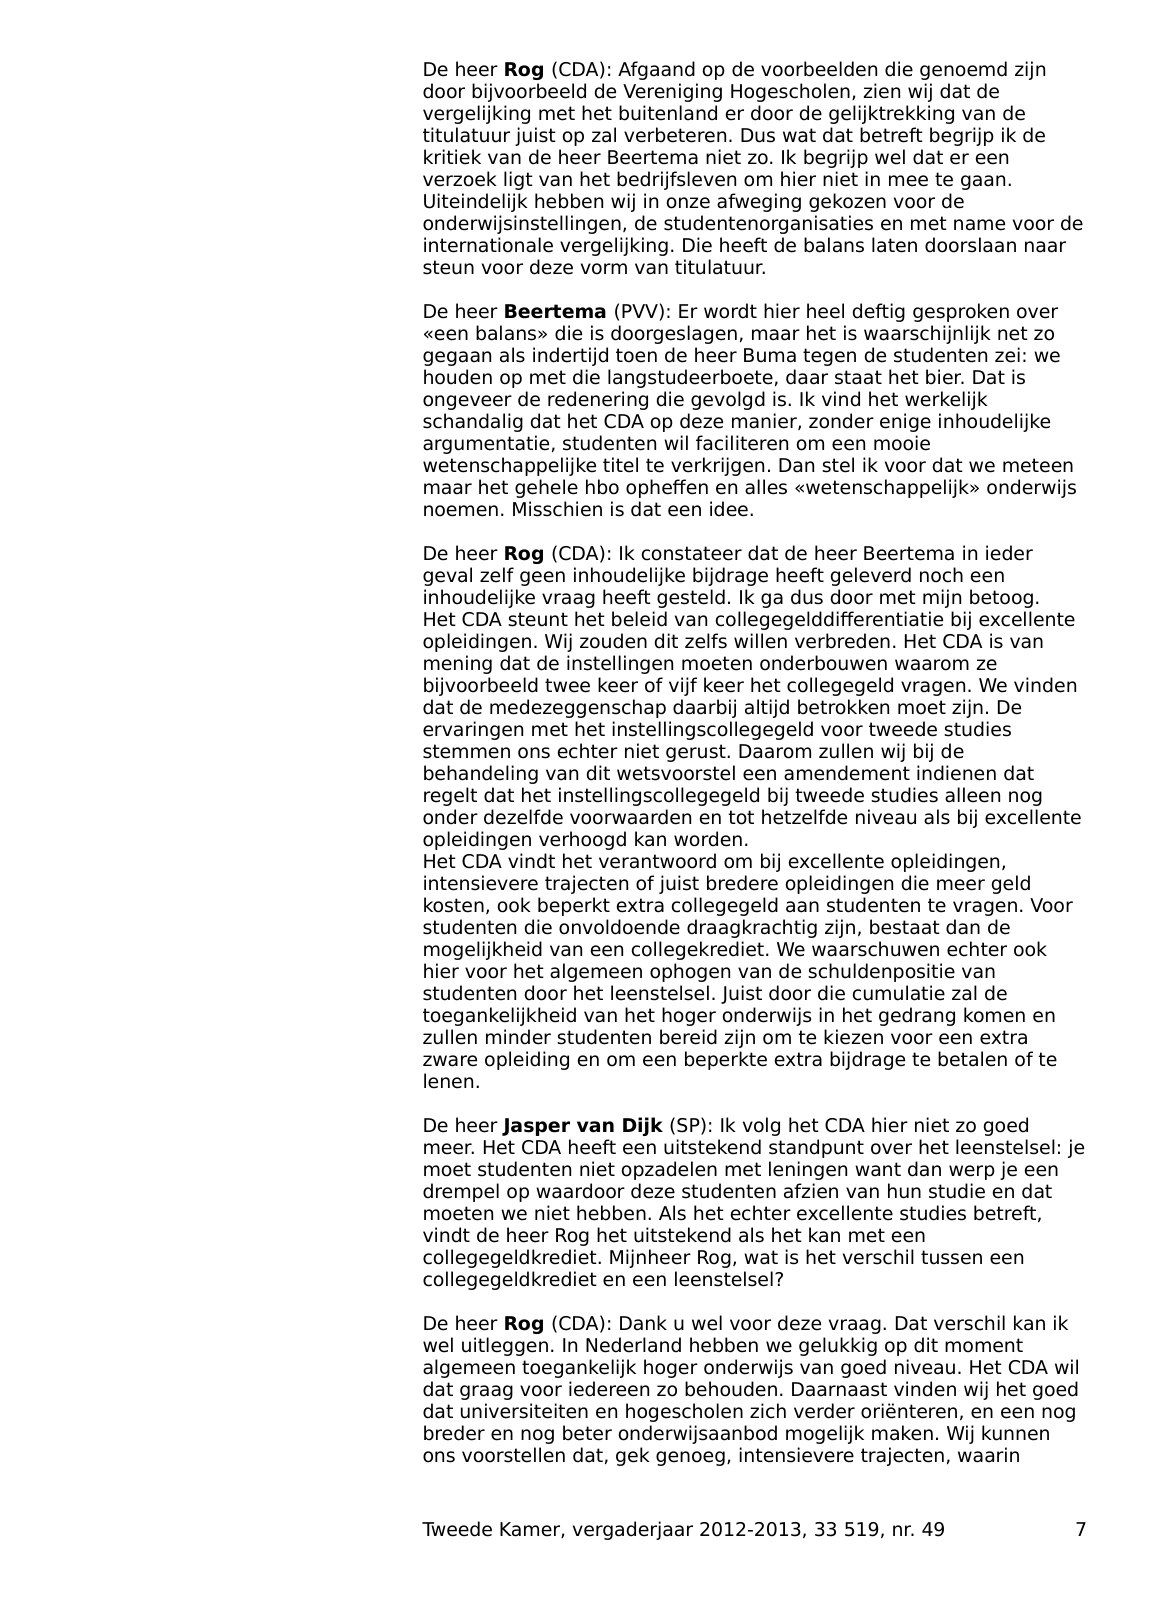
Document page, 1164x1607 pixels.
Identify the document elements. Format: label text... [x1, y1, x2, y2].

text De heer Jasper van Dijk (SP): Ik volg het CDA hier niet zo goed meer. Het CDA heeft een uitstekend standpunt over het leenstelsel: je moet studenten niet opzadelen met leningen want dan werp je een drempel op waardoor deze studenten afzien van hun studie en dat moeten we niet hebben. Als het echter excellente studies betreft, vindt de heer Rog het uitstekend als het kan met een collegegeldkrediet. Mijnheer Rog, wat is het verschil tussen een collegegeldkrediet en een leenstelsel? [422, 1115, 1087, 1291]
text De heer Rog (CDA): Ik constateer dat de heer Beertema in ieder geval zelf geen inhoudelijke bijdrage heeft geleverd noch een inhoudelijke vraag heeft gesteld. Ik ga dus door met mijn betoog. [422, 543, 1087, 609]
text De heer Rog (CDA): Afgaand op de voorbeelden die genoemd zijn door bijvoorbeeld de Vereniging Hogescholen, zien wij dat de vergelijking met het buitenland er door de gelijktrekking van de titulatuur juist op zal verbeteren. Dus wat dat betreft begrijp ik de kritiek van de heer Beertema niet zo. Ik begrijp wel dat er een verzoek ligt van het bedrijfsleven om hier niet in mee te gaan. Uiteindelijk hebben wij in onze afweging gekozen voor de onderwijsinstellingen, de studentenorganisaties en met name voor de internationale vergelijking. Die heeft de balans laten doorslaan naar steun voor deze vorm van titulatuur. [422, 59, 1087, 279]
text De heer Rog (CDA): Dank u wel voor deze vraag. Dat verschil kan ik wel uitleggen. In Nederland hebben we gelukkig op dit moment algemeen toegankelijk hoger onderwijs van goed niveau. Het CDA wil dat graag voor iedereen zo behouden. Daarnaast vinden wij het goed dat universiteiten en hogescholen zich verder oriënteren, en een nog breder en nog beter onderwijsaanbod mogelijk maken. Wij kunnen ons voorstellen dat, gek genoeg, intensievere trajecten, waarin [422, 1313, 1087, 1467]
text Het CDA steunt het beleid van collegegelddifferentiatie bij excellente opleidingen. Wij zouden dit zelfs willen verbreden. Het CDA is van mening dat de instellingen moeten onderbouwen waarom ze bijvoorbeeld twee keer of vijf keer het collegegeld vragen. We vinden dat de medezeggenschap daarbij altijd betrokken moet zijn. De ervaringen met het instellingscollegegeld voor tweede studies stemmen ons echter niet gerust. Daarom zullen wij bij de behandeling van dit wetsvoorstel een amendement indienen dat regelt dat het instellingscollegegeld bij tweede studies alleen nog onder dezelfde voorwaarden en tot hetzelfde niveau als bij excellente opleidingen verhoogd kan worden. [422, 609, 1087, 851]
text Het CDA vindt het verantwoord om bij excellente opleidingen, intensievere trajecten of juist bredere opleidingen die meer geld kosten, ook beperkt extra collegegeld aan studenten te vragen. Voor studenten die onvoldoende draagkrachtig zijn, bestaat dan de mogelijkheid van een collegekrediet. We waarschuwen echter ook hier voor het algemeen ophogen van de schuldenpositie van studenten door het leenstelsel. Juist door die cumulatie zal de toegankelijkheid van het hoger onderwijs in het gedrang komen en zullen minder studenten bereid zijn om te kiezen voor een extra zware opleiding en om een beperkte extra bijdrage te betalen of te lenen. [422, 851, 1087, 1092]
text De heer Beertema (PVV): Er wordt hier heel deftig gesproken over «een balans» die is doorgeslagen, maar het is waarschijnlijk net zo gegaan als indertijd toen de heer Buma tegen de studenten zei: we houden op met die langstudeerboete, daar staat het bier. Dat is ongeveer de redenering die gevolgd is. Ik vind het werkelijk schandalig dat het CDA op deze manier, zonder enige inhoudelijke argumentatie, studenten wil faciliteren om een mooie wetenschappelijke titel te verkrijgen. Dan stel ik voor dat we meteen maar het gehele hbo opheffen en alles «wetenschappelijk» onderwijs noemen. Misschien is dat een idee. [422, 301, 1087, 521]
